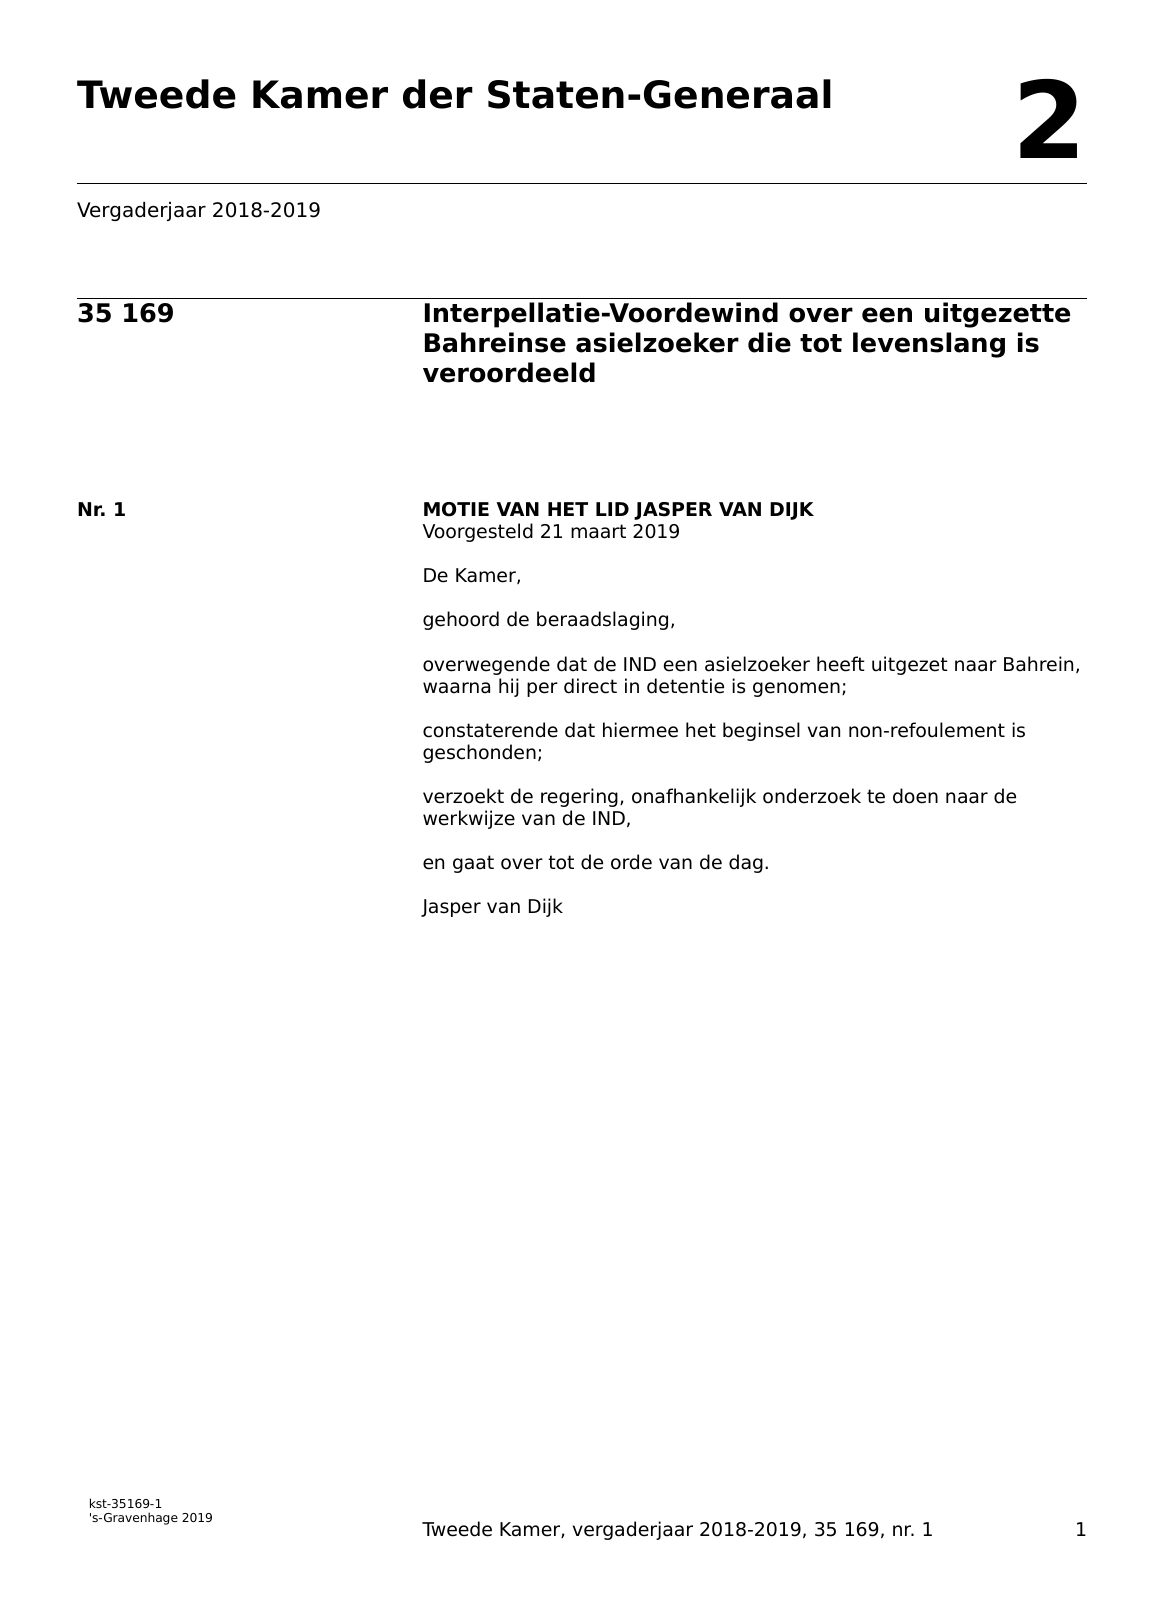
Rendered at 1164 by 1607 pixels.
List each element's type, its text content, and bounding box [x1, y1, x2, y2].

table_cell Vergaderjaar 2018-2019 [77, 184, 1087, 298]
text en gaat over tot de orde van de dag. [422, 852, 1087, 874]
table_header Tweede Kamer der Staten-Generaal [77, 59, 886, 183]
subtitle Nr. 1 MOTIE VAN HET LID JASPER VAN DIJK [77, 499, 1087, 521]
subtitle 35 169 Interpellatie-Voordewind over een uitgezette Bahreinse asielzoeker die tot levenslang is veroordeeld [77, 299, 1087, 388]
text kst-35169-1 [88, 1497, 323, 1511]
text De Kamer, [422, 565, 1087, 587]
text Voorgesteld 21 maart 2019 [422, 521, 1087, 543]
text gehoord de beraadslaging, [422, 609, 1087, 631]
text constaterende dat hiermee het beginsel van non-refoulement is geschonden; [422, 720, 1087, 764]
text overwegende dat de IND een asielzoeker heeft uitgezet naar Bahrein, waarna hij per direct in detentie is genomen; [422, 653, 1087, 697]
table_header 2 [886, 59, 1087, 183]
text Jasper van Dijk [422, 896, 1087, 918]
text verzoekt de regering, onafhankelijk onderzoek te doen naar de werkwijze van de IND, [422, 786, 1087, 830]
text 's-Gravenhage 2019 [88, 1511, 323, 1525]
